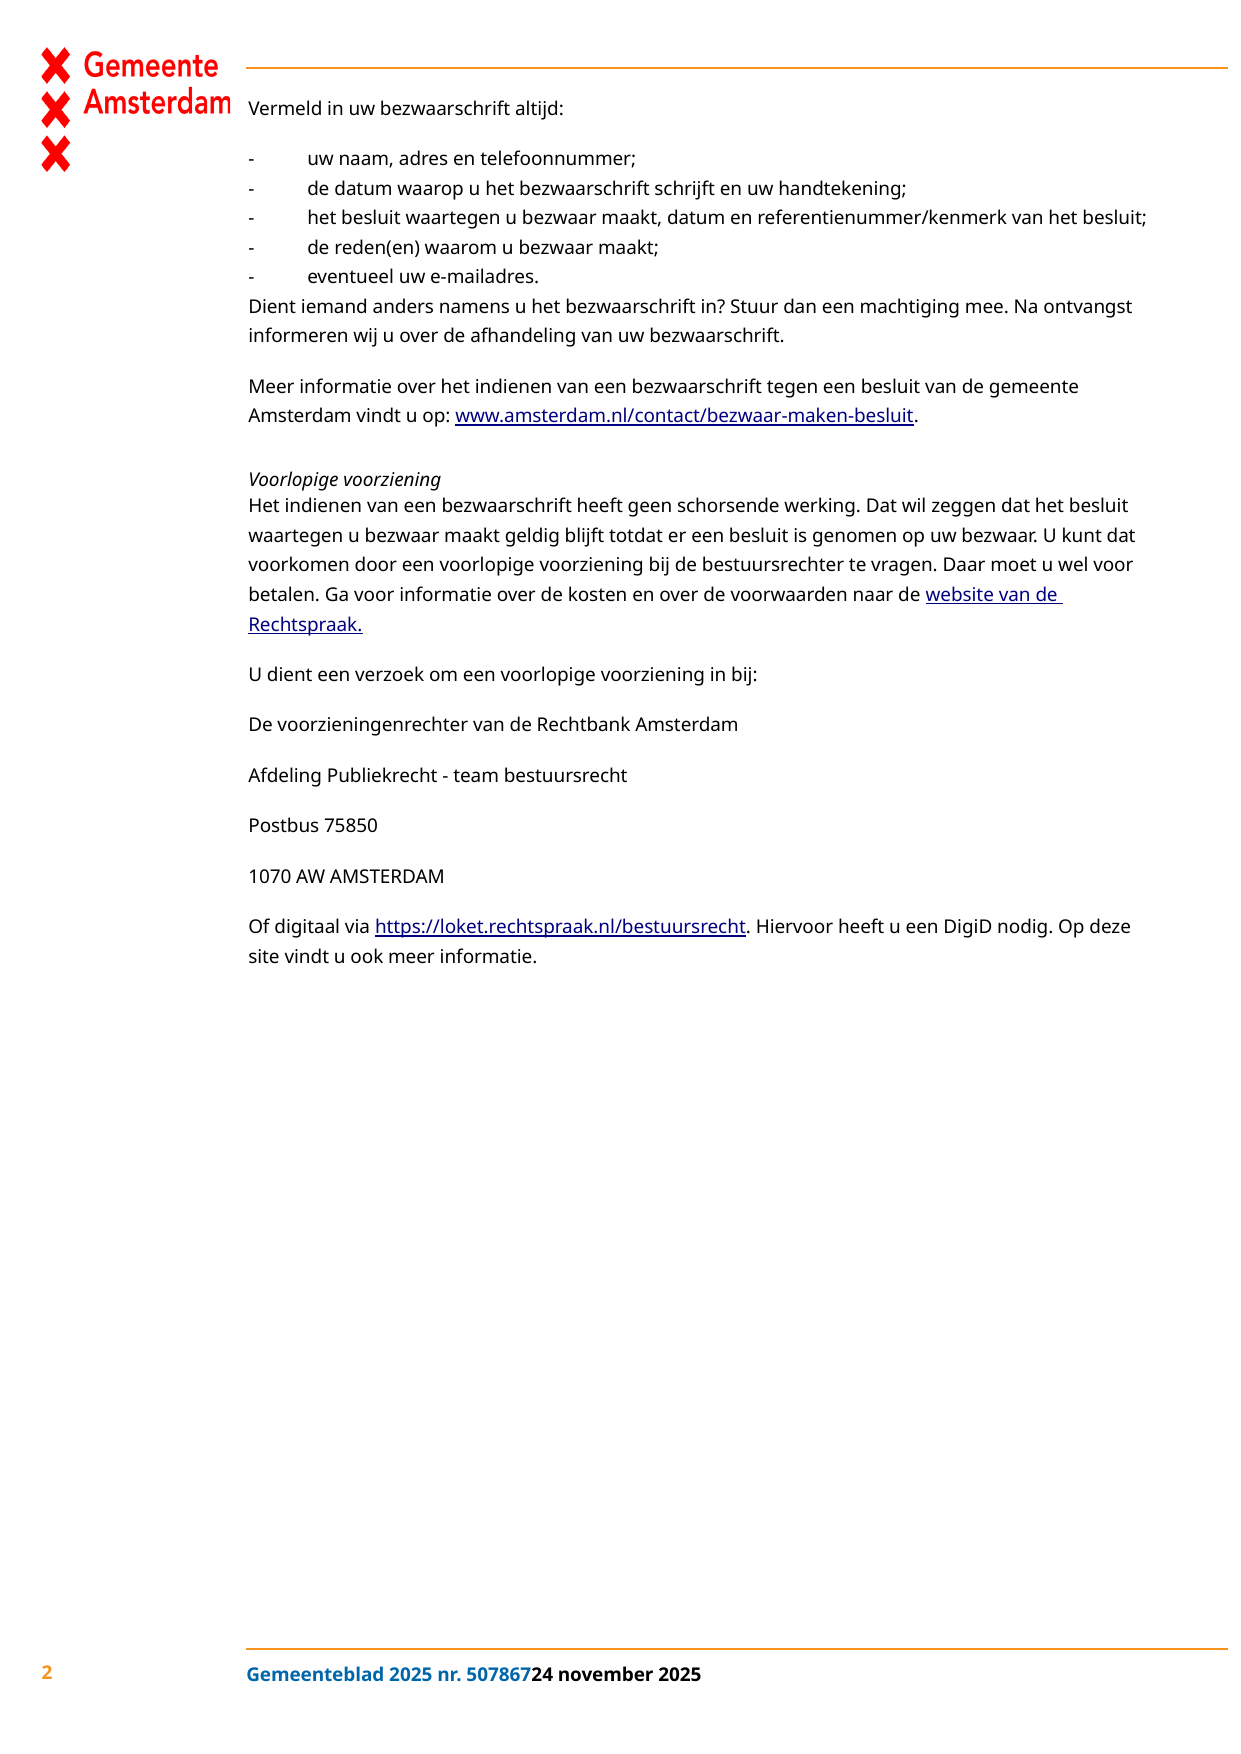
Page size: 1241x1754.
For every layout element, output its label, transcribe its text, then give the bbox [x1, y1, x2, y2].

list het besluit waartegen u bezwaar maakt, datum en referentienummer/kenmerk van het besluit; [248, 204, 1152, 230]
picture [41, 47, 231, 172]
text U dient een verzoek om een voorlopige voorziening in bij: [248, 661, 1152, 687]
list de datum waarop u het bezwaarschrift schrijft en uw handtekening; [248, 175, 1152, 201]
list uw naam, adres en telefoonnummer; [248, 145, 1152, 171]
text De voorzieningenrechter van de Rechtbank Amsterdam [248, 712, 1152, 737]
text Of digitaal via https://loket.rechtspraak.nl/bestuursrecht. Hiervoor heeft u een DigiD nodig. Op deze site vindt u ook meer informatie. [248, 913, 1152, 968]
text Voorlopige voorziening [248, 467, 1152, 492]
text 1070 AW AMSTERDAM [248, 863, 1152, 888]
text Vermeld in uw bezwaarschrift altijd: [248, 95, 1152, 121]
text Postbus 75850 [248, 812, 1152, 838]
text Het indienen van een bezwaarschrift heeft geen schorsende werking. Dat wil zeggen dat het besluit waartegen u bezwaar maakt geldig blijft totdat er een besluit is genomen op uw bezwaar. U kunt dat voorkomen door een voorlopige voorziening bij de bestuursrechter te vragen. Daar moet u wel voor betalen. Ga voor informatie over de kosten en over de voorwaarden naar de website van de Rechtspraak. [248, 492, 1152, 636]
text Afdeling Publiekrecht - team bestuursrecht [248, 762, 1152, 788]
text Meer informatie over het indienen van een bezwaarschrift tegen een besluit van de gemeente Amsterdam vindt u op: www.amsterdam.nl/contact/bezwaar-maken-besluit. [248, 373, 1152, 428]
list de reden(en) waarom u bezwaar maakt; [248, 234, 1152, 260]
list eventueel uw e-mailadres. [248, 263, 1152, 289]
text Dient iemand anders namens u het bezwaarschrift in? Stuur dan een machtiging mee. Na ontvangst informeren wij u over de afhandeling van uw bezwaarschrift. [248, 293, 1152, 348]
